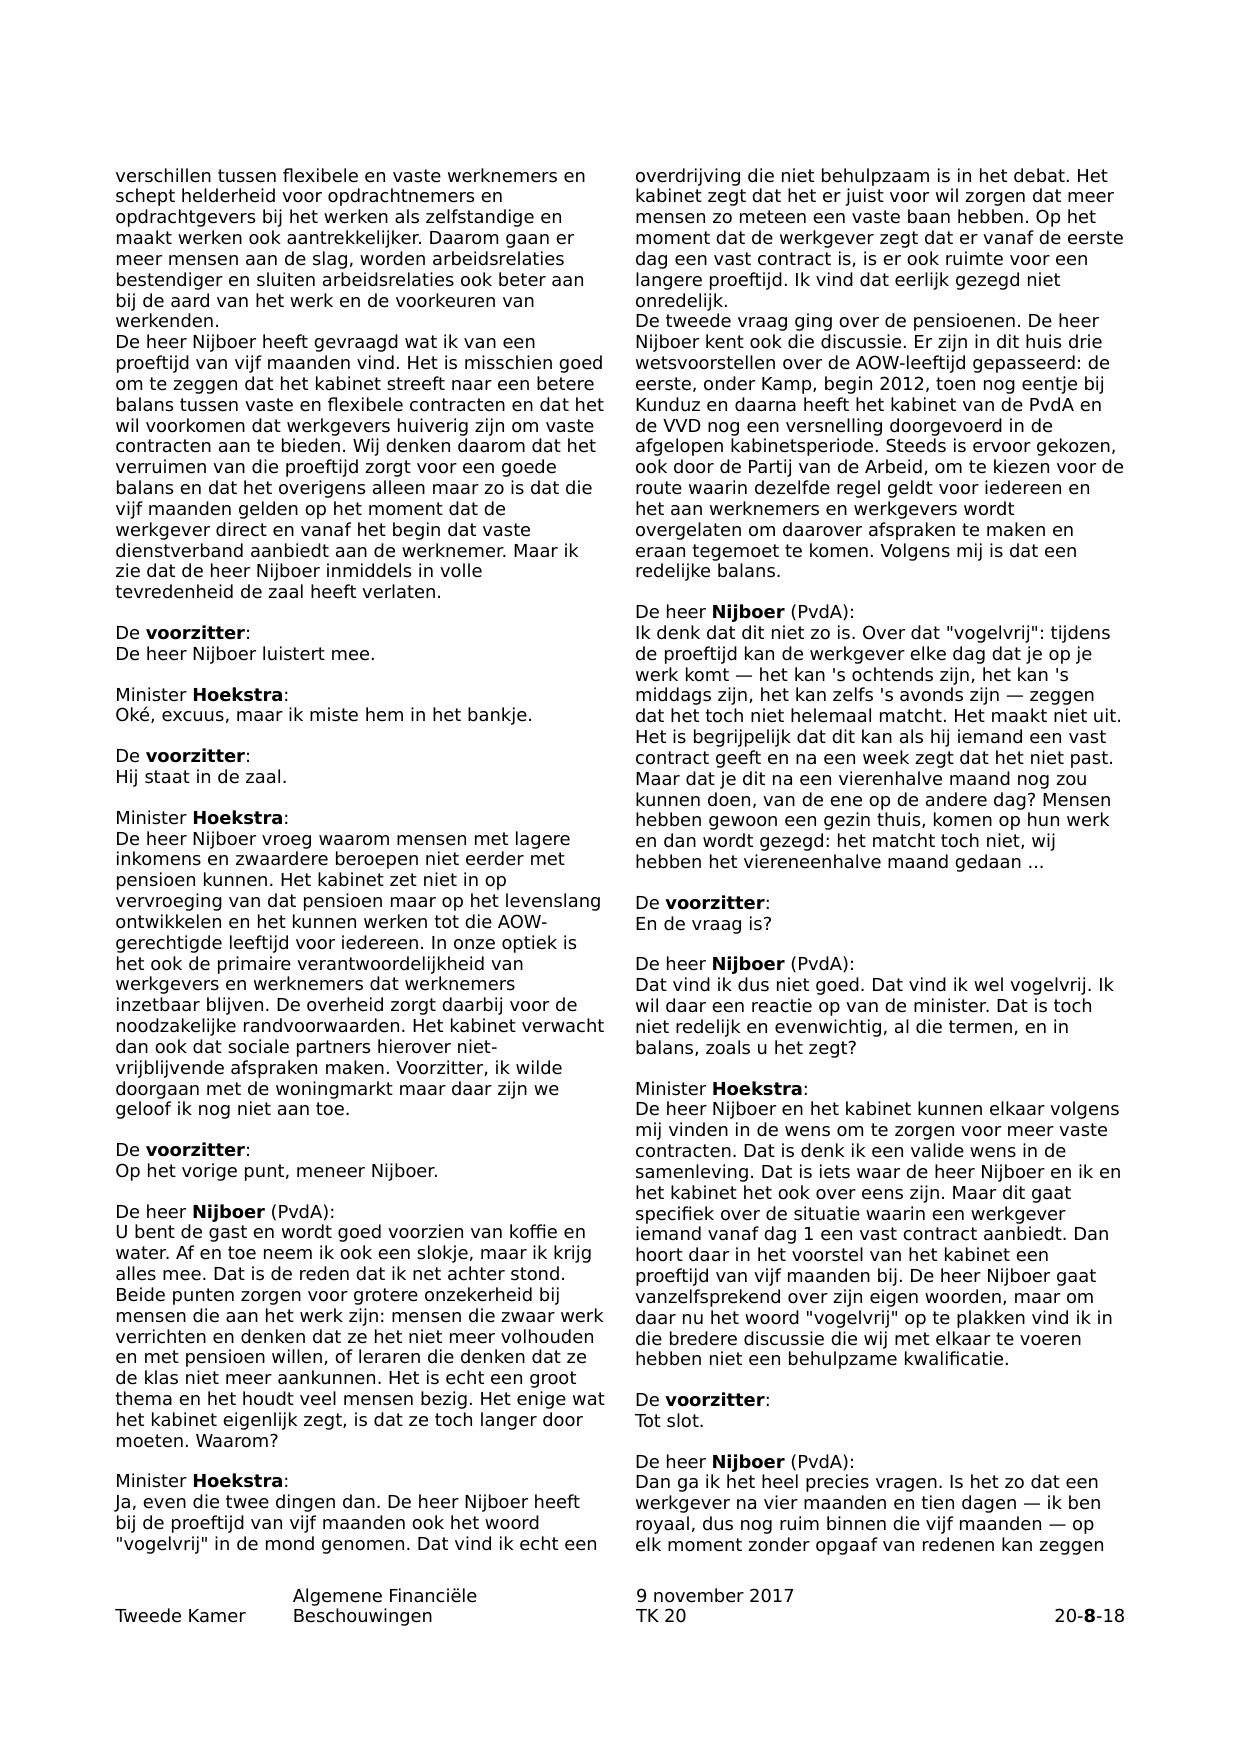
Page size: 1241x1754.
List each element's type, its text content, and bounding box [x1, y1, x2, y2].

text De heer Nijboer vroeg waarom mensen met lagere inkomens en zwaardere beroepen niet eerder met pensioen kunnen. Het kabinet zet niet in op vervroeging van dat pensioen maar op het levenslang ontwikkelen en het kunnen werken tot die AOW-gerechtigde leeftijd voor iedereen. In onze optiek is het ook de primaire verantwoordelijkheid van werkgevers en werknemers dat werknemers inzetbaar blijven. De overheid zorgt daarbij voor de noodzakelijke randvoorwaarden. Het kabinet verwacht dan ook dat sociale partners hierover niet-vrijblijvende afspraken maken. Voorzitter, ik wilde doorgaan met de woningmarkt maar daar zijn we geloof ik nog niet aan toe. [115, 828, 605, 1120]
text De voorzitter: [115, 1140, 605, 1161]
text Ik denk dat dit niet zo is. Over dat "vogelvrij": tijdens de proeftijd kan de werkgever elke dag dat je op je werk komt — het kan 's ochtends zijn, het kan 's middags zijn, het kan zelfs 's avonds zijn — zeggen dat het toch niet helemaal matcht. Het maakt niet uit. Het is begrijpelijk dat dit kan als hij iemand een vast contract geeft en na een week zegt dat het niet past. Maar dat je dit na een vierenhalve maand nog zou kunnen doen, van de ene op de andere dag? Mensen hebben gewoon een gezin thuis, komen op hun werk en dan wordt gezegd: het matcht toch niet, wij hebben het viereneenhalve maand gedaan ... [635, 623, 1125, 873]
text De heer Nijboer (PvdA): [115, 1201, 605, 1222]
text Dan ga ik het heel precies vragen. Is het zo dat een werkgever na vier maanden en tien dagen — ik ben royaal, dus nog ruim binnen die vijf maanden — op elk moment zonder opgaaf van redenen kan zeggen [635, 1472, 1125, 1556]
text Minister Hoekstra: [115, 807, 605, 828]
text Tot slot. [635, 1411, 1125, 1431]
text Dat vind ik dus niet goed. Dat vind ik wel vogelvrij. Ik wil daar een reactie op van de minister. Dat is toch niet redelijk en evenwichtig, al die termen, en in balans, zoals u het zegt? [635, 975, 1125, 1058]
text De heer Nijboer heeft gevraagd wat ik van een proeftijd van vijf maanden vind. Het is misschien goed om te zeggen dat het kabinet streeft naar een betere balans tussen vaste en flexibele contracten en dat het wil voorkomen dat werkgevers huiverig zijn om vaste contracten aan te bieden. Wij denken daarom dat het verruimen van die proeftijd zorgt voor een goede balans en dat het overigens alleen maar zo is dat die vijf maanden gelden op het moment dat de werkgever direct en vanaf het begin dat vaste dienstverband aanbiedt aan de werknemer. Maar ik zie dat de heer Nijboer inmiddels in volle tevredenheid de zaal heeft verlaten. [115, 332, 605, 603]
text Oké, excuus, maar ik miste hem in het bankje. [115, 705, 605, 726]
text De voorzitter: [115, 746, 605, 767]
text De voorzitter: [635, 893, 1125, 913]
text De heer Nijboer (PvdA): [635, 602, 1125, 623]
text En de vraag is? [635, 913, 1125, 934]
text Minister Hoekstra: [115, 1471, 605, 1492]
text Hij staat in de zaal. [115, 767, 605, 787]
text De heer Nijboer (PvdA): [635, 954, 1125, 975]
text De heer Nijboer (PvdA): [635, 1451, 1125, 1472]
text De tweede vraag ging over de pensioenen. De heer Nijboer kent ook die discussie. Er zijn in dit huis drie wetsvoorstellen over de AOW-leeftijd gepasseerd: de eerste, onder Kamp, begin 2012, toen nog eentje bij Kunduz en daarna heeft het kabinet van de PvdA en de VVD nog een versnelling doorgevoerd in de afgelopen kabinetsperiode. Steeds is ervoor gekozen, ook door de Partij van de Arbeid, om te kiezen voor de route waarin dezelfde regel geldt voor iedereen en het aan werknemers en werkgevers wordt overgelaten om daarover afspraken te maken en eraan tegemoet te komen. Volgens mij is dat een redelijke balans. [635, 311, 1125, 582]
text U bent de gast en wordt goed voorzien van koffie en water. Af en toe neem ik ook een slokje, maar ik krijg alles mee. Dat is de reden dat ik net achter stond. Beide punten zorgen voor grotere onzekerheid bij mensen die aan het werk zijn: mensen die zwaar werk verrichten en denken dat ze het niet meer volhouden en met pensioen willen, of leraren die denken dat ze de klas niet meer aankunnen. Het is echt een groot thema en het houdt veel mensen bezig. Het enige wat het kabinet eigenlijk zegt, is dat ze toch langer door moeten. Waarom? [115, 1222, 605, 1451]
text De heer Nijboer en het kabinet kunnen elkaar volgens mij vinden in de wens om te zorgen voor meer vaste contracten. Dat is denk ik een valide wens in de samenleving. Dat is iets waar de heer Nijboer en ik en het kabinet het ook over eens zijn. Maar dit gaat specifiek over de situatie waarin een werkgever iemand vanaf dag 1 een vast contract aanbiedt. Dan hoort daar in het voorstel van het kabinet een proeftijd van vijf maanden bij. De heer Nijboer gaat vanzelfsprekend over zijn eigen woorden, maar om daar nu het woord "vogelvrij" op te plakken vind ik in die bredere discussie die wij met elkaar te voeren hebben niet een behulpzame kwalificatie. [635, 1099, 1125, 1370]
text verschillen tussen flexibele en vaste werknemers en schept helderheid voor opdrachtnemers en opdrachtgevers bij het werken als zelfstandige en maakt werken ook aantrekkelijker. Daarom gaan er meer mensen aan de slag, worden arbeidsrelaties bestendiger en sluiten arbeidsrelaties ook beter aan bij de aard van het werk en de voorkeuren van werkenden. [115, 165, 605, 332]
text overdrijving die niet behulpzaam is in het debat. Het kabinet zegt dat het er juist voor wil zorgen dat meer mensen zo meteen een vaste baan hebben. Op het moment dat de werkgever zegt dat er vanaf de eerste dag een vast contract is, is er ook ruimte voor een langere proeftijd. Ik vind dat eerlijk gezegd niet onredelijk. [635, 165, 1125, 311]
text Minister Hoekstra: [115, 684, 605, 705]
text Ja, even die twee dingen dan. De heer Nijboer heeft bij de proeftijd van vijf maanden ook het woord "vogelvrij" in de mond genomen. Dat vind ik echt een [115, 1492, 605, 1554]
text Minister Hoekstra: [635, 1078, 1125, 1099]
text De voorzitter: [635, 1390, 1125, 1411]
text Op het vorige punt, meneer Nijboer. [115, 1161, 605, 1181]
text De voorzitter: [115, 623, 605, 643]
text De heer Nijboer luistert mee. [115, 643, 605, 664]
